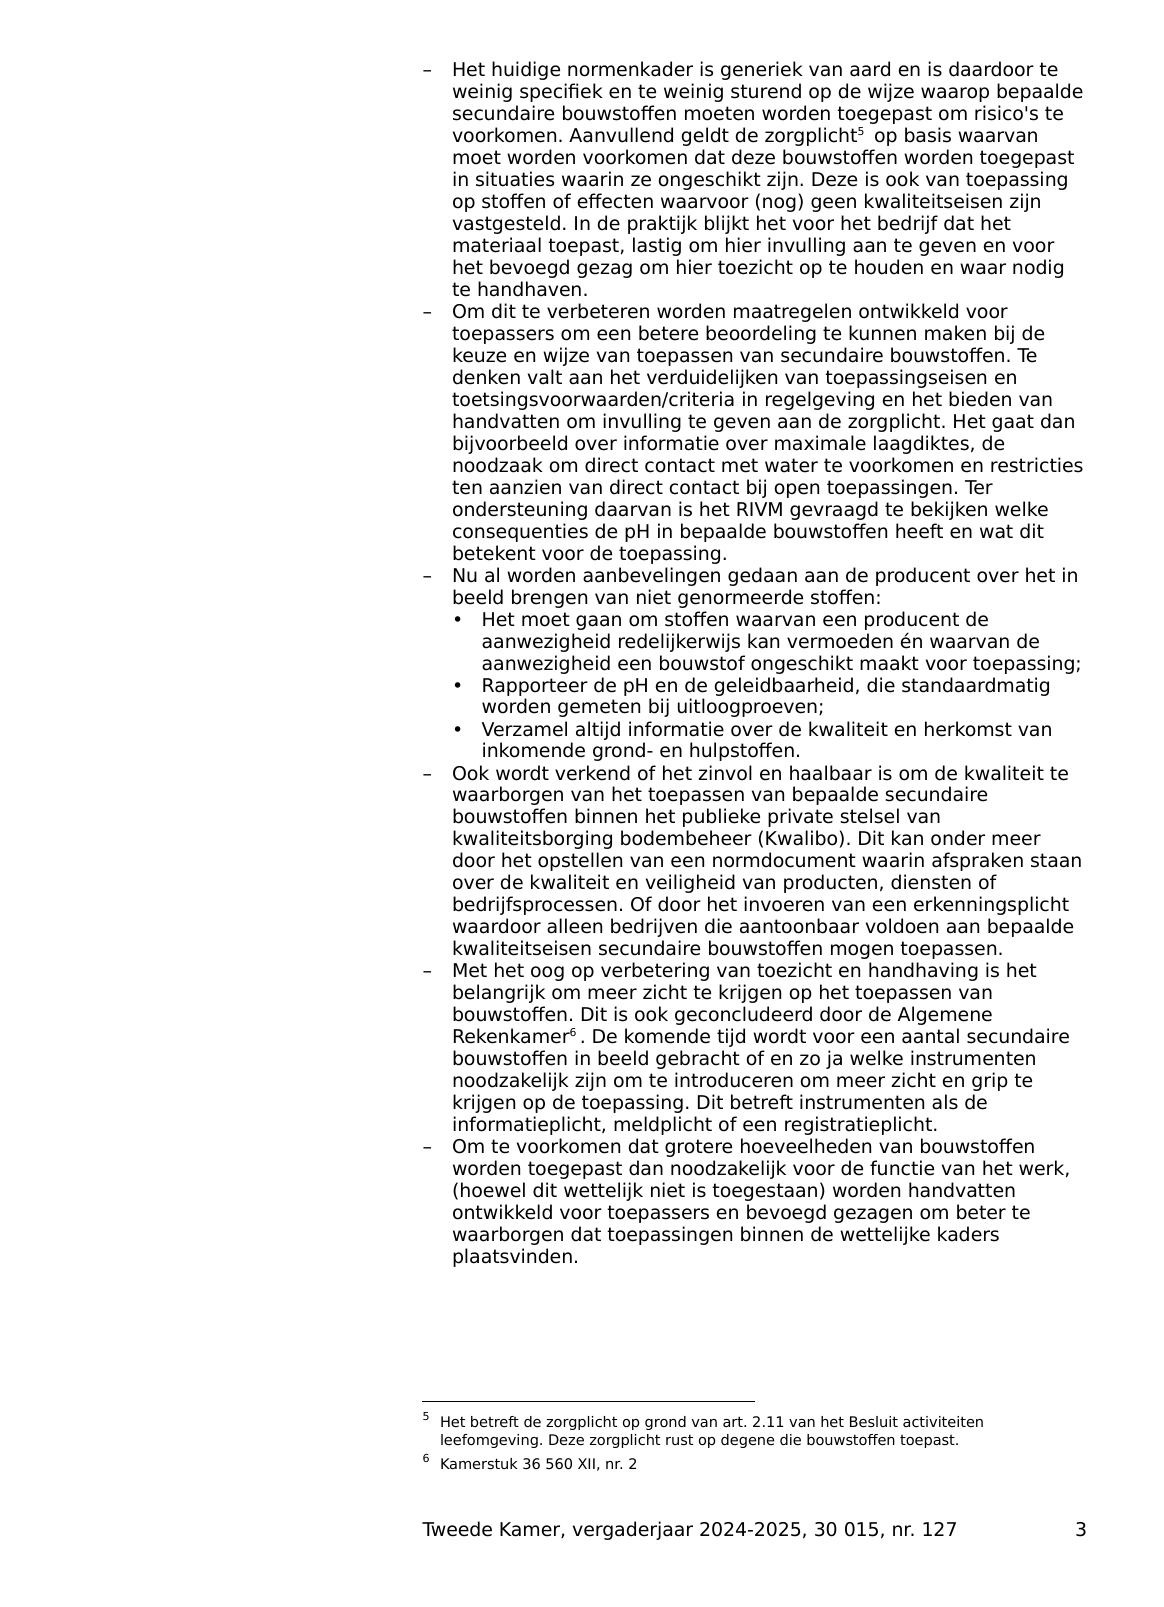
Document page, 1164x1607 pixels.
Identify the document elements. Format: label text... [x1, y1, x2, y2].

text – Om te voorkomen dat grotere hoeveelheden van bouwstoffen worden toegepast dan noodzakelijk voor de functie van het werk, (hoewel dit wettelijk niet is toegestaan) worden handvatten ontwikkeld voor toepassers en bevoegd gezagen om beter te waarborgen dat toepassingen binnen de wettelijke kaders plaatsvinden. [422, 1136, 1087, 1268]
text – Met het oog op verbetering van toezicht en handhaving is het belangrijk om meer zicht te krijgen op het toepassen van bouwstoffen. Dit is ook geconcludeerd door de Algemene Rekenkamer. De komende tijd wordt voor een aantal secundaire bouwstoffen in beeld gebracht of en zo ja welke instrumenten noodzakelijk zijn om te introduceren om meer zicht en grip te krijgen op de toepassing. Dit betreft instrumenten als de informatieplicht, meldplicht of een registratieplicht. [422, 960, 1087, 1136]
text • Verzamel altijd informatie over de kwaliteit en herkomst van inkomende grond- en hulpstoffen. [452, 718, 1087, 762]
text – Het huidige normenkader is generiek van aard en is daardoor te weinig specifiek en te weinig sturend op de wijze waarop bepaalde secundaire bouwstoffen moeten worden toegepast om risico's te voorkomen. Aanvullend geldt de zorgplicht op basis waarvan moet worden voorkomen dat deze bouwstoffen worden toegepast in situaties waarin ze ongeschikt zijn. Deze is ook van toepassing op stoffen of effecten waarvoor (nog) geen kwaliteitseisen zijn vastgesteld. In de praktijk blijkt het voor het bedrijf dat het materiaal toepast, lastig om hier invulling aan te geven en voor het bevoegd gezag om hier toezicht op te houden en waar nodig te handhaven. [422, 59, 1087, 301]
text – Ook wordt verkend of het zinvol en haalbaar is om de kwaliteit te waarborgen van het toepassen van bepaalde secundaire bouwstoffen binnen het publieke private stelsel van kwaliteitsborging bodembeheer (Kwalibo). Dit kan onder meer door het opstellen van een normdocument waarin afspraken staan over de kwaliteit en veiligheid van producten, diensten of bedrijfsprocessen. Of door het invoeren van een erkenningsplicht waardoor alleen bedrijven die aantoonbaar voldoen aan bepaalde kwaliteitseisen secundaire bouwstoffen mogen toepassen. [422, 762, 1087, 960]
text – Om dit te verbeteren worden maatregelen ontwikkeld voor toepassers om een betere beoordeling te kunnen maken bij de keuze en wijze van toepassen van secundaire bouwstoffen. Te denken valt aan het verduidelijken van toepassingseisen en toetsingsvoorwaarden/criteria in regelgeving en het bieden van handvatten om invulling te geven aan de zorgplicht. Het gaat dan bijvoorbeeld over informatie over maximale laagdiktes, de noodzaak om direct contact met water te voorkomen en restricties ten aanzien van direct contact bij open toepassingen. Ter ondersteuning daarvan is het RIVM gevraagd te bekijken welke consequenties de pH in bepaalde bouwstoffen heeft en wat dit betekent voor de toepassing. [422, 301, 1087, 564]
text – Nu al worden aanbevelingen gedaan aan de producent over het in beeld brengen van niet genormeerde stoffen: [422, 564, 1087, 608]
text • Het moet gaan om stoffen waarvan een producent de aanwezigheid redelijkerwijs kan vermoeden én waarvan de aanwezigheid een bouwstof ongeschikt maakt voor toepassing; [452, 608, 1087, 674]
text Kamerstuk 36 560 XII, nr. 2 [422, 1452, 1087, 1474]
text Het betreft de zorgplicht op grond van art. 2.11 van het Besluit activiteiten leefomgeving. Deze zorgplicht rust op degene die bouwstoffen toepast. [422, 1410, 1087, 1449]
text • Rapporteer de pH en de geleidbaarheid, die standaardmatig worden gemeten bij uitloogproeven; [452, 674, 1087, 718]
